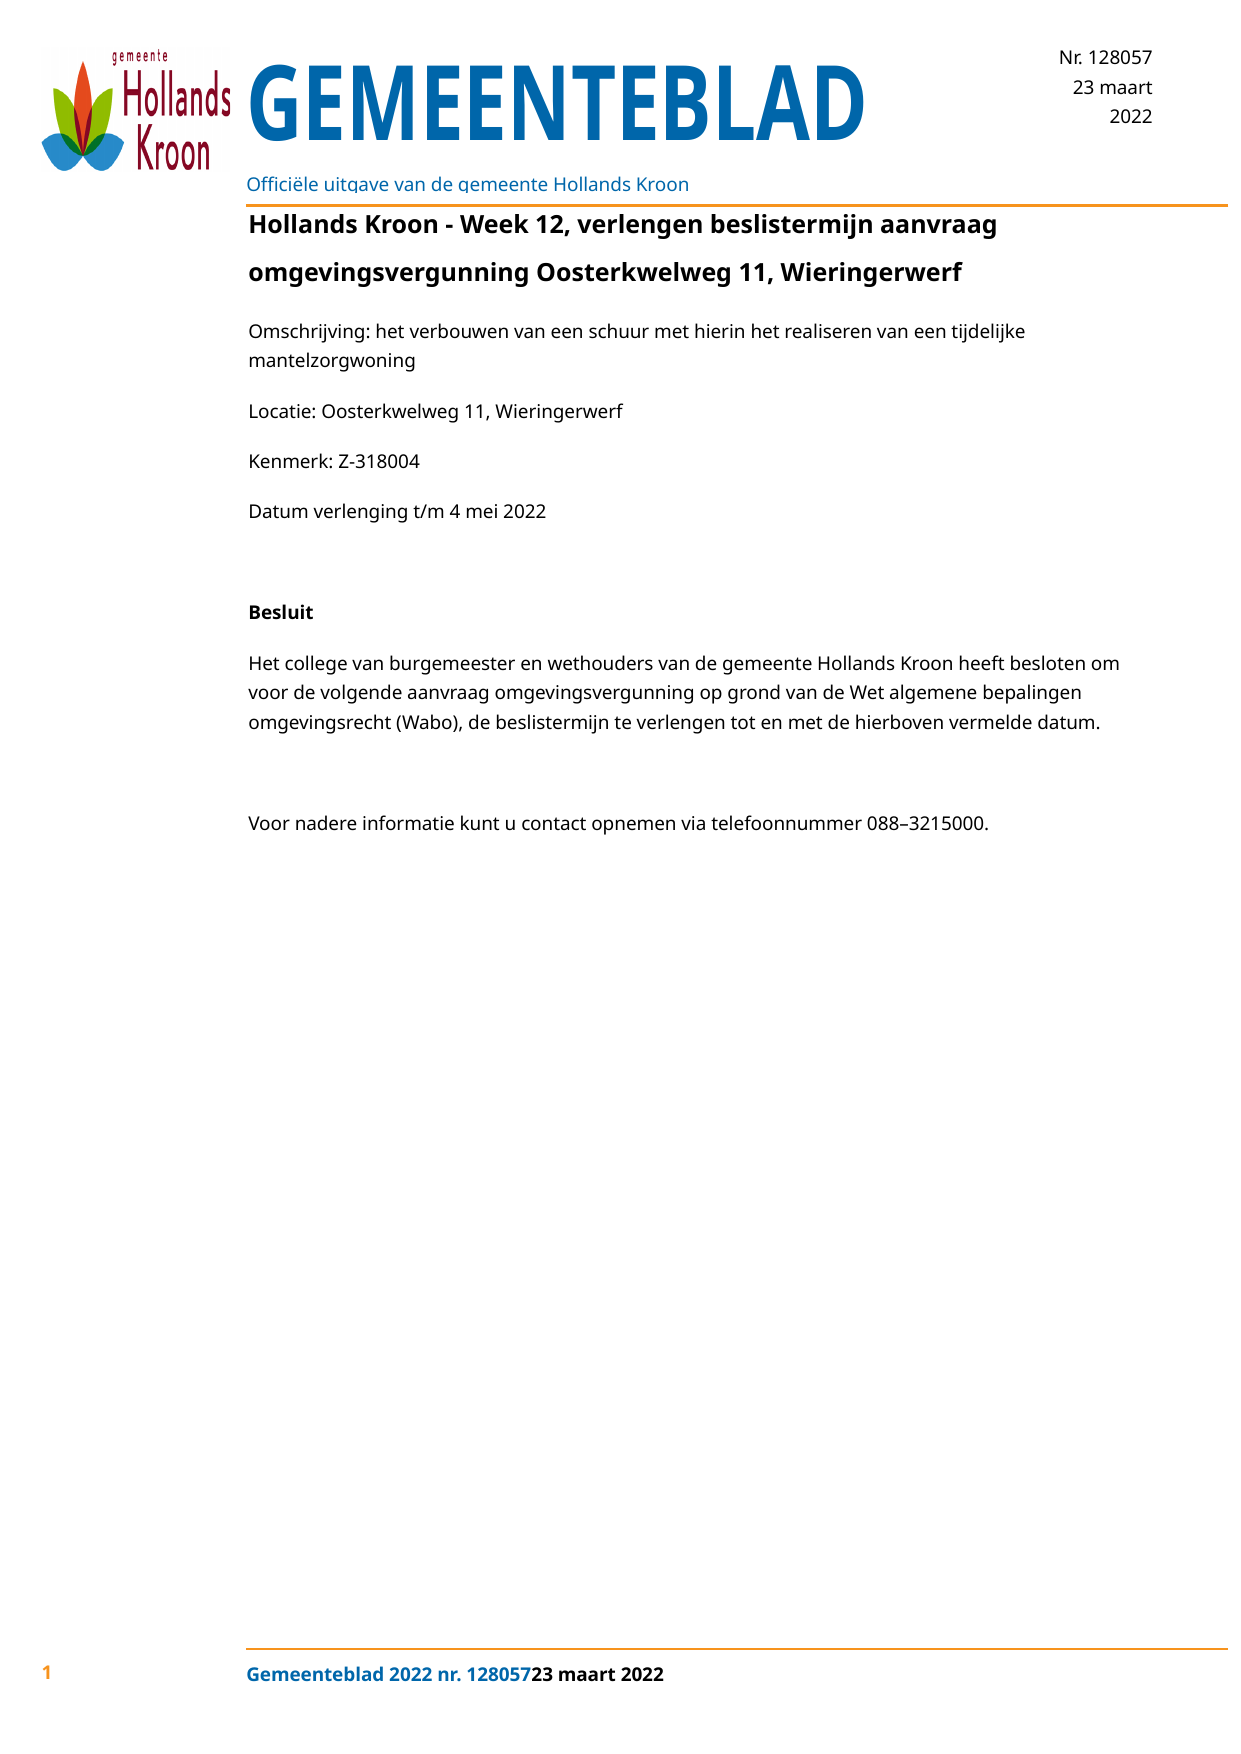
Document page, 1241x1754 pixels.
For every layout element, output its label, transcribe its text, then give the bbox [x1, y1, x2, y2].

text Datum verlenging t/m 4 mei 2022 [248, 499, 1152, 524]
text Kenmerk: Z-318004 [248, 448, 1152, 474]
text Het college van burgemeester en wethouders van de gemeente Hollands Kroon heeft besloten om voor de volgende aanvraag omgevingsvergunning op grond van de Wet algemene bepalingen omgevingsrecht (Wabo), de beslistermijn te verlengen tot en met de hierboven vermelde datum. [248, 650, 1152, 735]
text Voor nadere informatie kunt u contact opnemen via telefoonnummer 088–3215000. [248, 810, 1152, 836]
text Omschrijving: het verbouwen van een schuur met hierin het realiseren van een tijdelijke mantelzorgwoning [248, 318, 1152, 373]
picture [41, 47, 231, 172]
text Besluit [248, 599, 1152, 625]
text Locatie: Oosterkwelweg 11, Wieringerwerf [248, 398, 1152, 424]
text Hollands Kroon - Week 12, verlengen beslistermijn aanvraag omgevingsvergunning Oosterkwelweg 11, Wieringerwerf [248, 207, 1152, 288]
